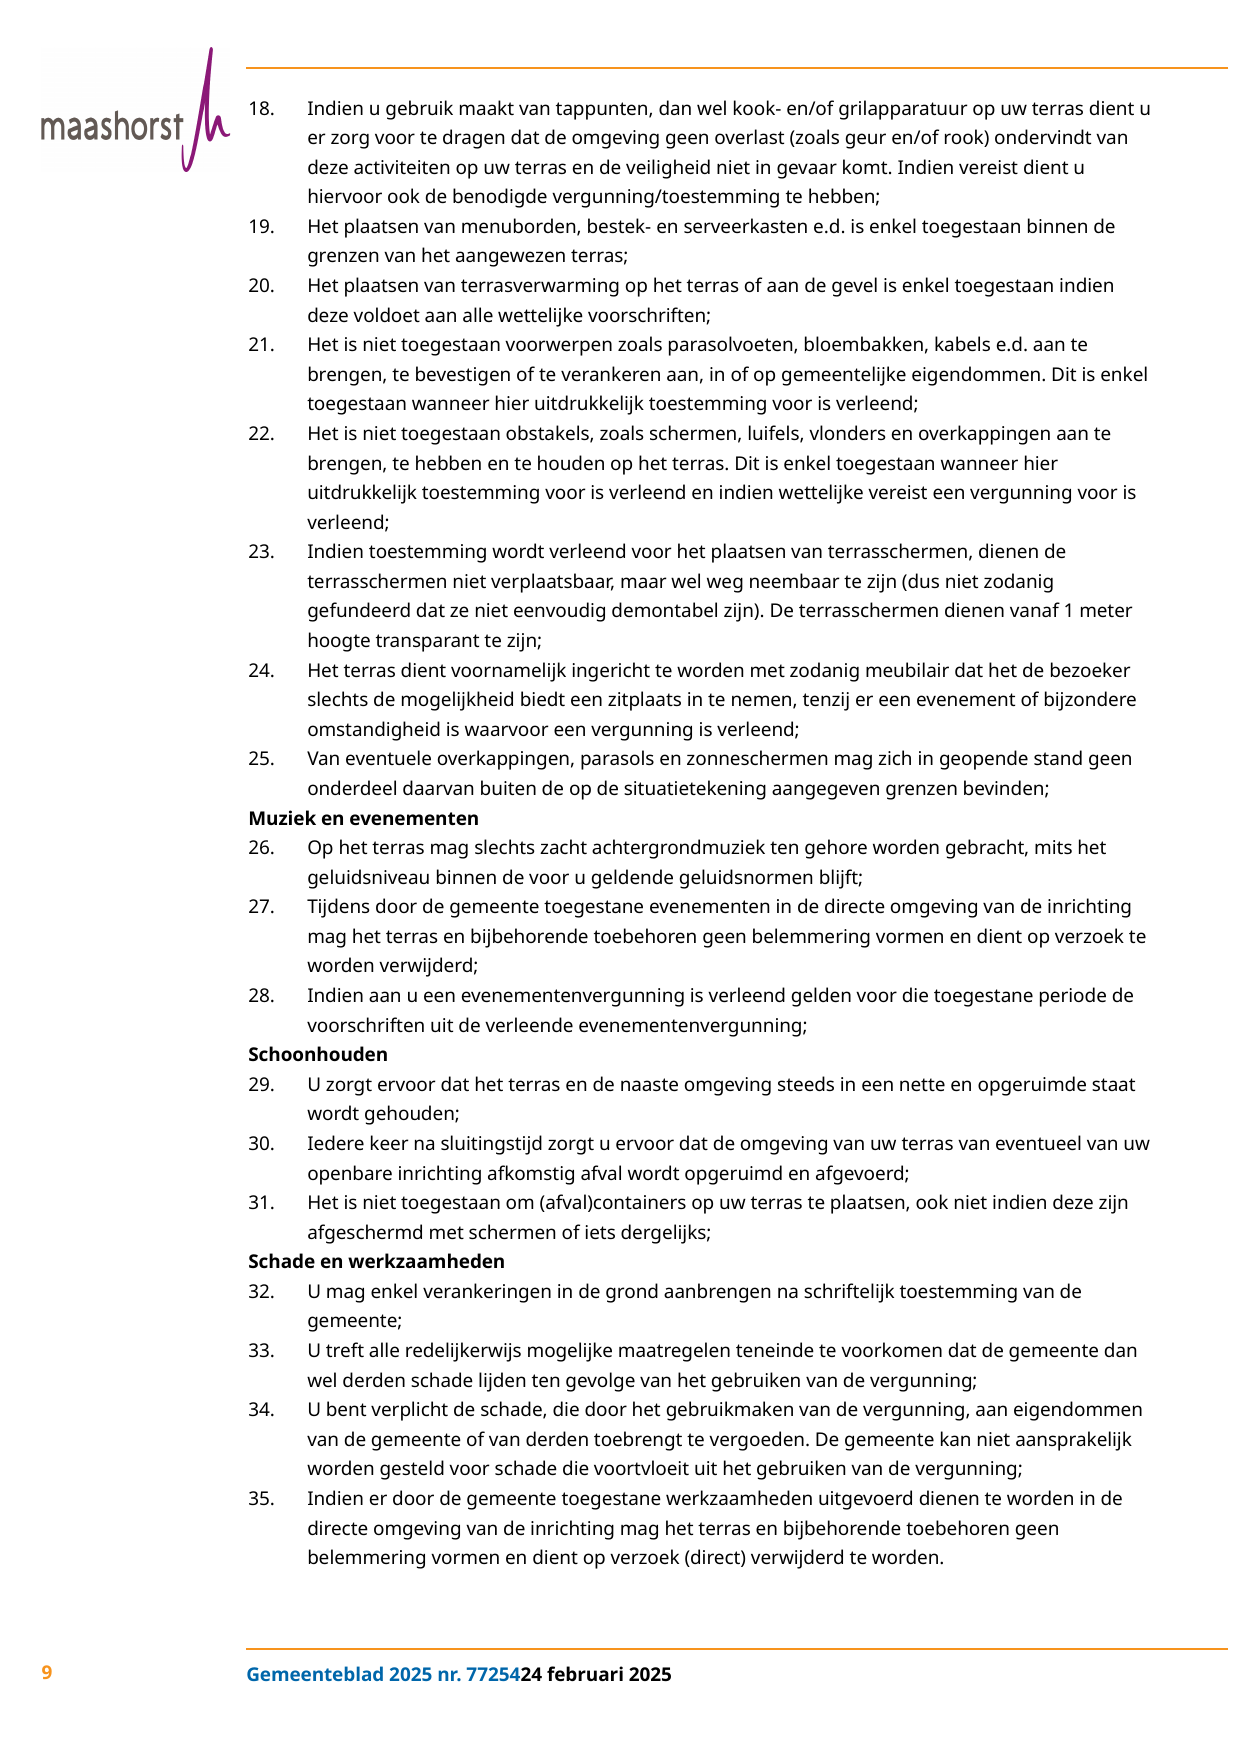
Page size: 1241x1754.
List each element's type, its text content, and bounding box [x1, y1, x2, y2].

list Het terras dient voornamelijk ingericht te worden met zodanig meubilair dat het de bezoeker slechts de mogelijkheid biedt een zitplaats in te nemen, tenzij er een evenement of bijzondere omstandigheid is waarvoor een vergunning is verleend; [248, 657, 1152, 742]
list Het plaatsen van terrasverwarming op het terras of aan de gevel is enkel toegestaan indien deze voldoet aan alle wettelijke voorschriften; [248, 272, 1152, 328]
list U zorgt ervoor dat het terras en de naaste omgeving steeds in een nette en opgeruimde staat wordt gehouden; [248, 1071, 1152, 1126]
list Het is niet toegestaan voorwerpen zoals parasolvoeten, bloembakken, kabels e.d. aan te brengen, te bevestigen of te verankeren aan, in of op gemeentelijke eigendommen. Dit is enkel toegestaan wanneer hier uitdrukkelijk toestemming voor is verleend; [248, 331, 1152, 416]
list Op het terras mag slechts zacht achtergrondmuziek ten gehore worden gebracht, mits het geluidsniveau binnen de voor u geldende geluidsnormen blijft; [248, 834, 1152, 890]
text Schoonhouden [248, 1041, 1152, 1067]
text Muziek en evenementen [248, 805, 1152, 831]
list Indien aan u een evenementenvergunning is verleend gelden voor die toegestane periode de voorschriften uit de verleende evenementenvergunning; [248, 982, 1152, 1038]
list Tijdens door de gemeente toegestane evenementen in de directe omgeving van de inrichting mag het terras en bijbehorende toebehoren geen belemmering vormen en dient op verzoek te worden verwijderd; [248, 893, 1152, 978]
text Schade en werkzaamheden [248, 1248, 1152, 1274]
list Indien toestemming wordt verleend voor het plaatsen van terrasschermen, dienen de terrasschermen niet verplaatsbaar, maar wel weg neembaar te zijn (dus niet zodanig gefundeerd dat ze niet eenvoudig demontabel zijn). De terrasschermen dienen vanaf 1 meter hoogte transparant te zijn; [248, 538, 1152, 653]
list Het plaatsen van menuborden, bestek- en serveerkasten e.d. is enkel toegestaan binnen de grenzen van het aangewezen terras; [248, 213, 1152, 268]
list U bent verplicht de schade, die door het gebruikmaken van de vergunning, aan eigendommen van de gemeente of van derden toebrengt te vergoeden. De gemeente kan niet aansprakelijk worden gesteld voor schade die voortvloeit uit het gebruiken van de vergunning; [248, 1396, 1152, 1481]
list Van eventuele overkappingen, parasols en zonneschermen mag zich in geopende stand geen onderdeel daarvan buiten de op de situatietekening aangegeven grenzen bevinden; [248, 746, 1152, 801]
list Indien u gebruik maakt van tappunten, dan wel kook- en/of grilapparatuur op uw terras dient u er zorg voor te dragen dat de omgeving geen overlast (zoals geur en/of rook) ondervindt van deze activiteiten op uw terras en de veiligheid niet in gevaar komt. Indien vereist dient u hiervoor ook de benodigde vergunning/toestemming te hebben; [248, 95, 1152, 209]
list U treft alle redelijkerwijs mogelijke maatregelen teneinde te voorkomen dat de gemeente dan wel derden schade lijden ten gevolge van het gebruiken van de vergunning; [248, 1337, 1152, 1393]
list Het is niet toegestaan obstakels, zoals schermen, luifels, vlonders en overkappingen aan te brengen, te hebben en te houden op het terras. Dit is enkel toegestaan wanneer hier uitdrukkelijk toestemming voor is verleend en indien wettelijke vereist een vergunning voor is verleend; [248, 420, 1152, 535]
list Indien er door de gemeente toegestane werkzaamheden uitgevoerd dienen te worden in de directe omgeving van de inrichting mag het terras en bijbehorende toebehoren geen belemmering vormen en dient op verzoek (direct) verwijderd te worden. [248, 1485, 1152, 1570]
list U mag enkel verankeringen in de grond aanbrengen na schriftelijk toestemming van de gemeente; [248, 1278, 1152, 1333]
list Het is niet toegestaan om (afval)containers op uw terras te plaatsen, ook niet indien deze zijn afgeschermd met schermen of iets dergelijks; [248, 1189, 1152, 1245]
list Iedere keer na sluitingstijd zorgt u ervoor dat de omgeving van uw terras van eventueel van uw openbare inrichting afkomstig afval wordt opgeruimd en afgevoerd; [248, 1130, 1152, 1186]
picture [41, 47, 231, 172]
